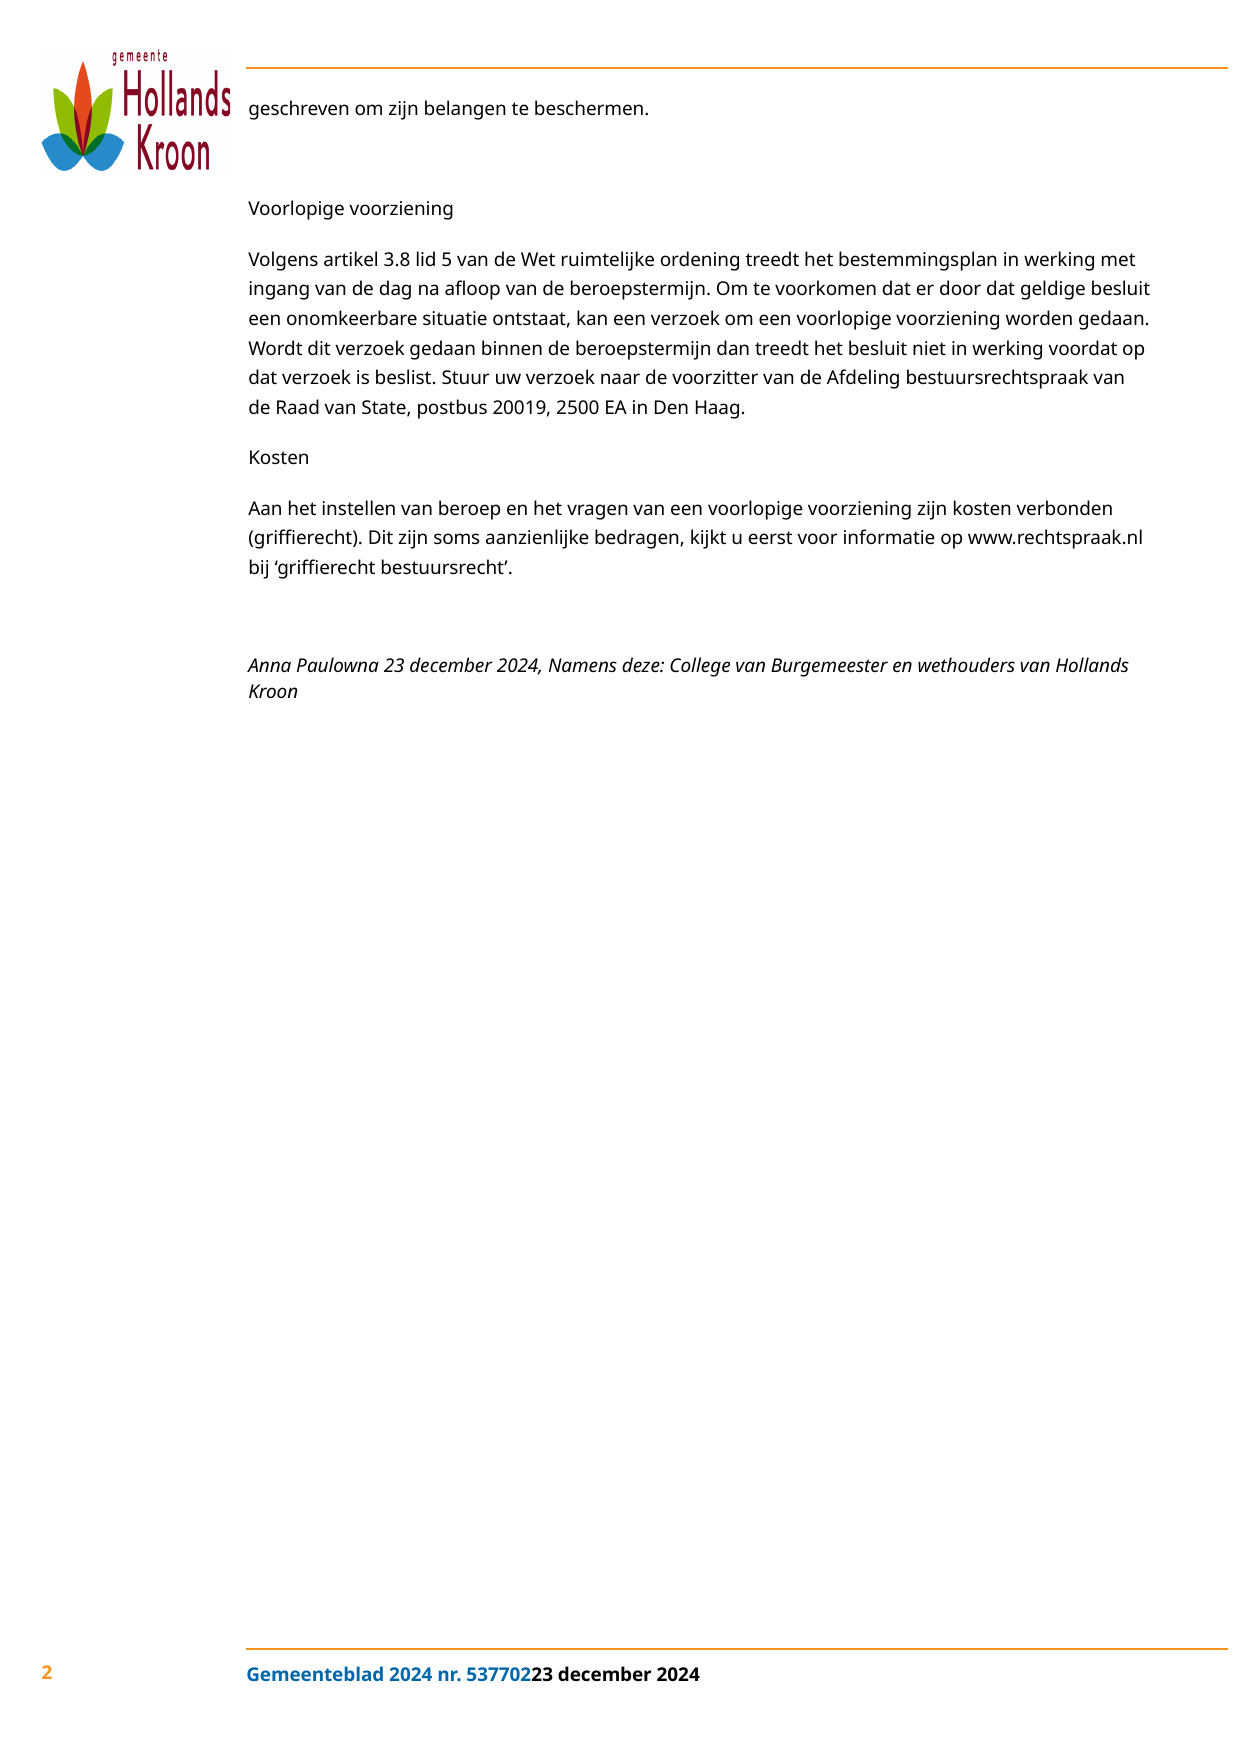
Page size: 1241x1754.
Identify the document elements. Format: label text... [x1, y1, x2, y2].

text Volgens artikel 3.8 lid 5 van de Wet ruimtelijke ordening treedt het bestemmingsplan in werking met ingang van de dag na afloop van de beroepstermijn. Om te voorkomen dat er door dat geldige besluit een onomkeerbare situatie ontstaat, kan een verzoek om een voorlopige voorziening worden gedaan. Wordt dit verzoek gedaan binnen de beroepstermijn dan treedt het besluit niet in werking voordat op dat verzoek is beslist. Stuur uw verzoek naar de voorzitter van de Afdeling bestuursrechtspraak van de Raad van State, postbus 20019, 2500 EA in Den Haag. [248, 246, 1152, 420]
text Voorlopige voorziening [248, 196, 1152, 221]
text Aan het instellen van beroep en het vragen van een voorlopige voorziening zijn kosten verbonden (griffierecht). Dit zijn soms aanzienlijke bedragen, kijkt u eerst voor informatie op www.rechtspraak.nl bij ‘griffierecht bestuursrecht’. [248, 495, 1152, 580]
text Anna Paulowna 23 december 2024, Namens deze: College van Burgemeester en wethouders van Hollands Kroon [248, 652, 1152, 704]
picture [41, 47, 231, 172]
text Kosten [248, 444, 1152, 470]
text geschreven om zijn belangen te beschermen. [248, 95, 1152, 121]
